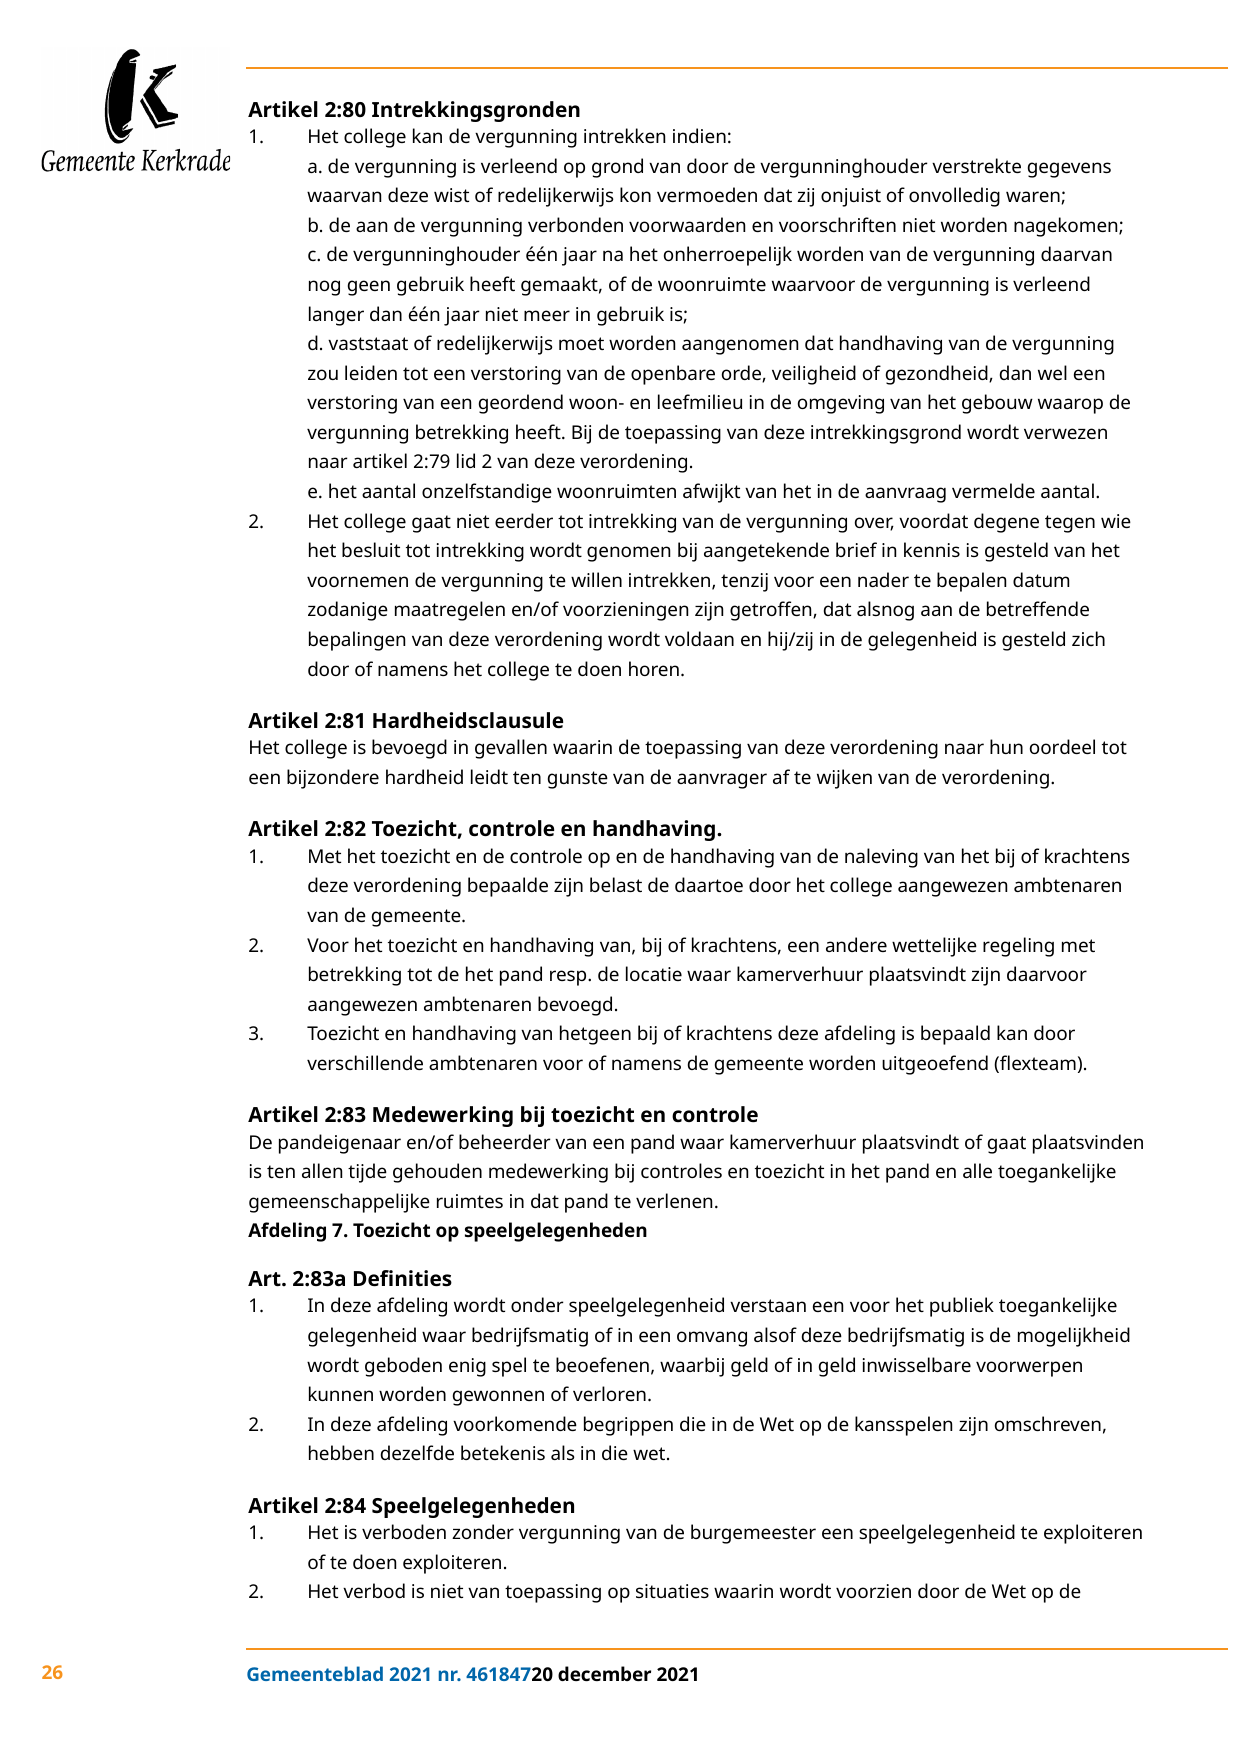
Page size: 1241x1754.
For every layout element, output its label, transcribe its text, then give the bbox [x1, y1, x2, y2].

text Art. 2:83a Definities [248, 1264, 1152, 1293]
text De pandeigenaar en/of beheerder van een pand waar kamerverhuur plaatsvindt of gaat plaatsvinden is ten allen tijde gehouden medewerking bij controles en toezicht in het pand en alle toegankelijke gemeenschappelijke ruimtes in dat pand te verlenen. [248, 1129, 1152, 1214]
picture [41, 47, 231, 172]
text Artikel 2:81 Hardheidsclausule [248, 706, 1152, 734]
list In deze afdeling wordt onder speelgelegenheid verstaan een voor het publiek toegankelijke gelegenheid waar bedrijfsmatig of in een omvang alsof deze bedrijfsmatig is de mogelijkheid wordt geboden enig spel te beoefenen, waarbij geld of in geld inwisselbare voorwerpen kunnen worden gewonnen of verloren. [248, 1293, 1152, 1407]
list In deze afdeling voorkomende begrippen die in de Wet op de kansspelen zijn omschreven, hebben dezelfde betekenis als in die wet. [248, 1411, 1152, 1466]
list a. de vergunning is verleend op grond van door de vergunninghouder verstrekte gegevens waarvan deze wist of redelijkerwijs kon vermoeden dat zij onjuist of onvolledig waren; [248, 153, 1152, 208]
list d. vaststaat of redelijkerwijs moet worden aangenomen dat handhaving van de vergunning zou leiden tot een verstoring van de openbare orde, veiligheid of gezondheid, dan wel een verstoring van een geordend woon- en leefmilieu in de omgeving van het gebouw waarop de vergunning betrekking heeft. Bij de toepassing van deze intrekkingsgrond wordt verwezen naar artikel 2:79 lid 2 van deze verordening. [248, 330, 1152, 474]
list b. de aan de vergunning verbonden voorwaarden en voorschriften niet worden nagekomen; [248, 212, 1152, 238]
list Het is verboden zonder vergunning van de burgemeester een speelgelegenheid te exploiteren of te doen exploiteren. [248, 1519, 1152, 1575]
text Afdeling 7. Toezicht op speelgelegenheden [248, 1218, 1152, 1243]
list Het college kan de vergunning intrekken indien: [248, 123, 1152, 149]
list c. de vergunninghouder één jaar na het onherroepelijk worden van de vergunning daarvan nog geen gebruik heeft gemaakt, of de woonruimte waarvoor de vergunning is verleend langer dan één jaar niet meer in gebruik is; [248, 242, 1152, 326]
text Artikel 2:83 Medewerking bij toezicht en controle [248, 1101, 1152, 1129]
list e. het aantal onzelfstandige woonruimten afwijkt van het in de aanvraag vermelde aantal. [248, 478, 1152, 504]
list Het verbod is niet van toepassing op situaties waarin wordt voorzien door de Wet op de [248, 1579, 1152, 1604]
text Artikel 2:82 Toezicht, controle en handhaving. [248, 814, 1152, 843]
text Het college is bevoegd in gevallen waarin de toepassing van deze verordening naar hun oordeel tot een bijzondere hardheid leidt ten gunste van de aanvrager af te wijken van de verordening. [248, 734, 1152, 790]
list Het college gaat niet eerder tot intrekking van de vergunning over, voordat degene tegen wie het besluit tot intrekking wordt genomen bij aangetekende brief in kennis is gesteld van het voornemen de vergunning te willen intrekken, tenzij voor een nader te bepalen datum zodanige maatregelen en/of voorzieningen zijn getroffen, dat alsnog aan de betreffende bepalingen van deze verordening wordt voldaan en hij/zij in de gelegenheid is gesteld zich door of namens het college te doen horen. [248, 508, 1152, 681]
list Toezicht en handhaving van hetgeen bij of krachtens deze afdeling is bepaald kan door verschillende ambtenaren voor of namens de gemeente worden uitgeoefend (flexteam). [248, 1021, 1152, 1076]
text Artikel 2:80 Intrekkingsgronden [248, 95, 1152, 123]
list Voor het toezicht en handhaving van, bij of krachtens, een andere wettelijke regeling met betrekking tot de het pand resp. de locatie waar kamerverhuur plaatsvindt zijn daarvoor aangewezen ambtenaren bevoegd. [248, 932, 1152, 1017]
text Artikel 2:84 Speelgelegenheden [248, 1491, 1152, 1519]
list Met het toezicht en de controle op en de handhaving van de naleving van het bij of krachtens deze verordening bepaalde zijn belast de daartoe door het college aangewezen ambtenaren van de gemeente. [248, 843, 1152, 928]
